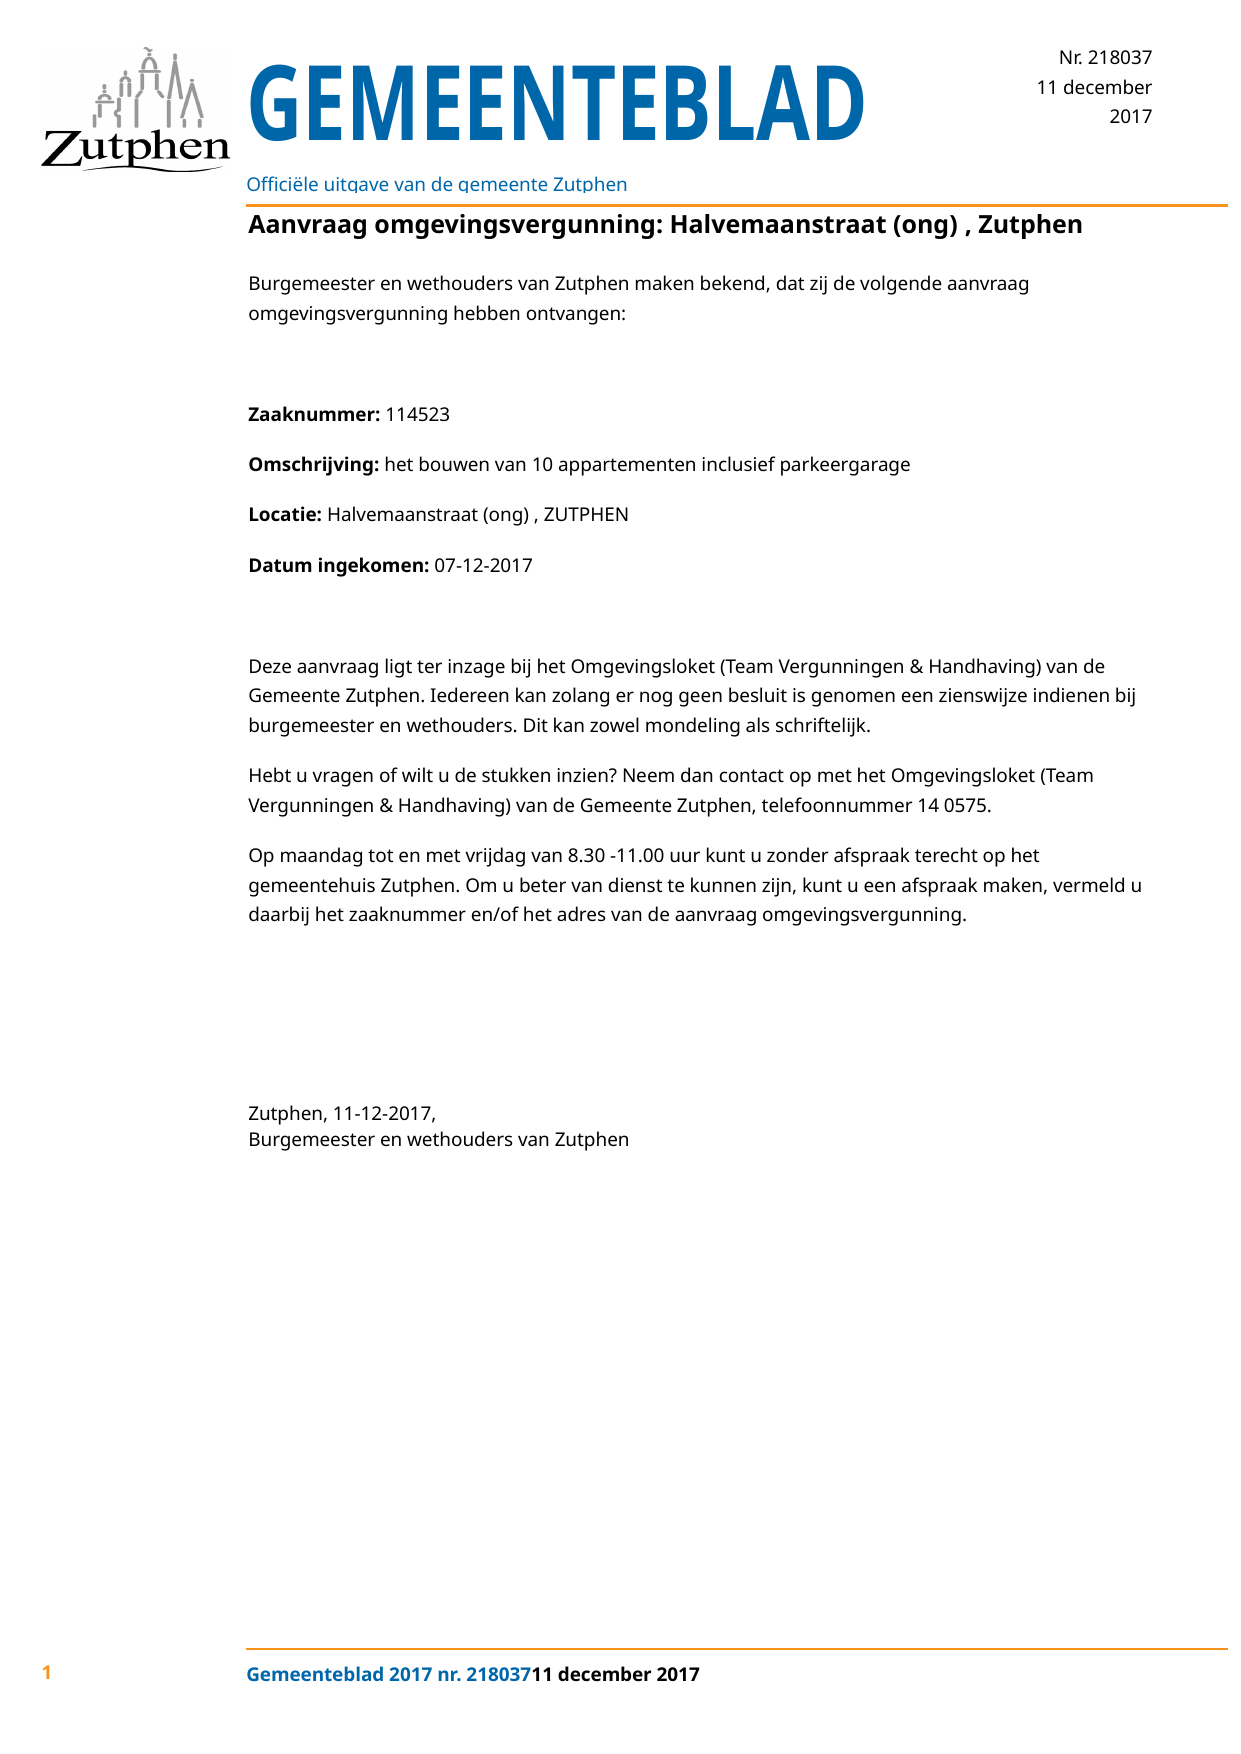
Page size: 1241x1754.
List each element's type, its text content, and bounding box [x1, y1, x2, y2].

picture [41, 47, 231, 172]
text Burgemeester en wethouders van Zutphen maken bekend, dat zij de volgende aanvraag omgevingsvergunning hebben ontvangen: [248, 270, 1152, 326]
text Deze aanvraag ligt ter inzage bij het Omgevingsloket (Team Vergunningen & Handhaving) van de Gemeente Zutphen. Iedereen kan zolang er nog geen besluit is genomen een zienswijze indienen bij burgemeester en wethouders. Dit kan zowel mondeling als schriftelijk. [248, 653, 1152, 738]
text Burgemeester en wethouders van Zutphen [248, 1126, 1152, 1152]
text Zaaknummer: 114523 [248, 401, 1152, 426]
text Zutphen, 11-12-2017, [248, 1101, 1152, 1126]
text Op maandag tot en met vrijdag van 8.30 -11.00 uur kunt u zonder afspraak terecht op het gemeentehuis Zutphen. Om u beter van dienst te kunnen zijn, kunt u een afspraak maken, vermeld u daarbij het zaaknummer en/of het adres van de aanvraag omgevingsvergunning. [248, 842, 1152, 927]
text Hebt u vragen of wilt u de stukken inzien? Neem dan contact op met het Omgevingsloket (Team Vergunningen & Handhaving) van de Gemeente Zutphen, telefoonnummer 14 0575. [248, 762, 1152, 818]
text Locatie: Halvemaanstraat (ong) , ZUTPHEN [248, 502, 1152, 527]
text Datum ingekomen: 07-12-2017 [248, 552, 1152, 578]
text Omschrijving: het bouwen van 10 appartementen inclusief parkeergarage [248, 451, 1152, 477]
text Aanvraag omgevingsvergunning: Halvemaanstraat (ong) , Zutphen [248, 207, 1152, 241]
